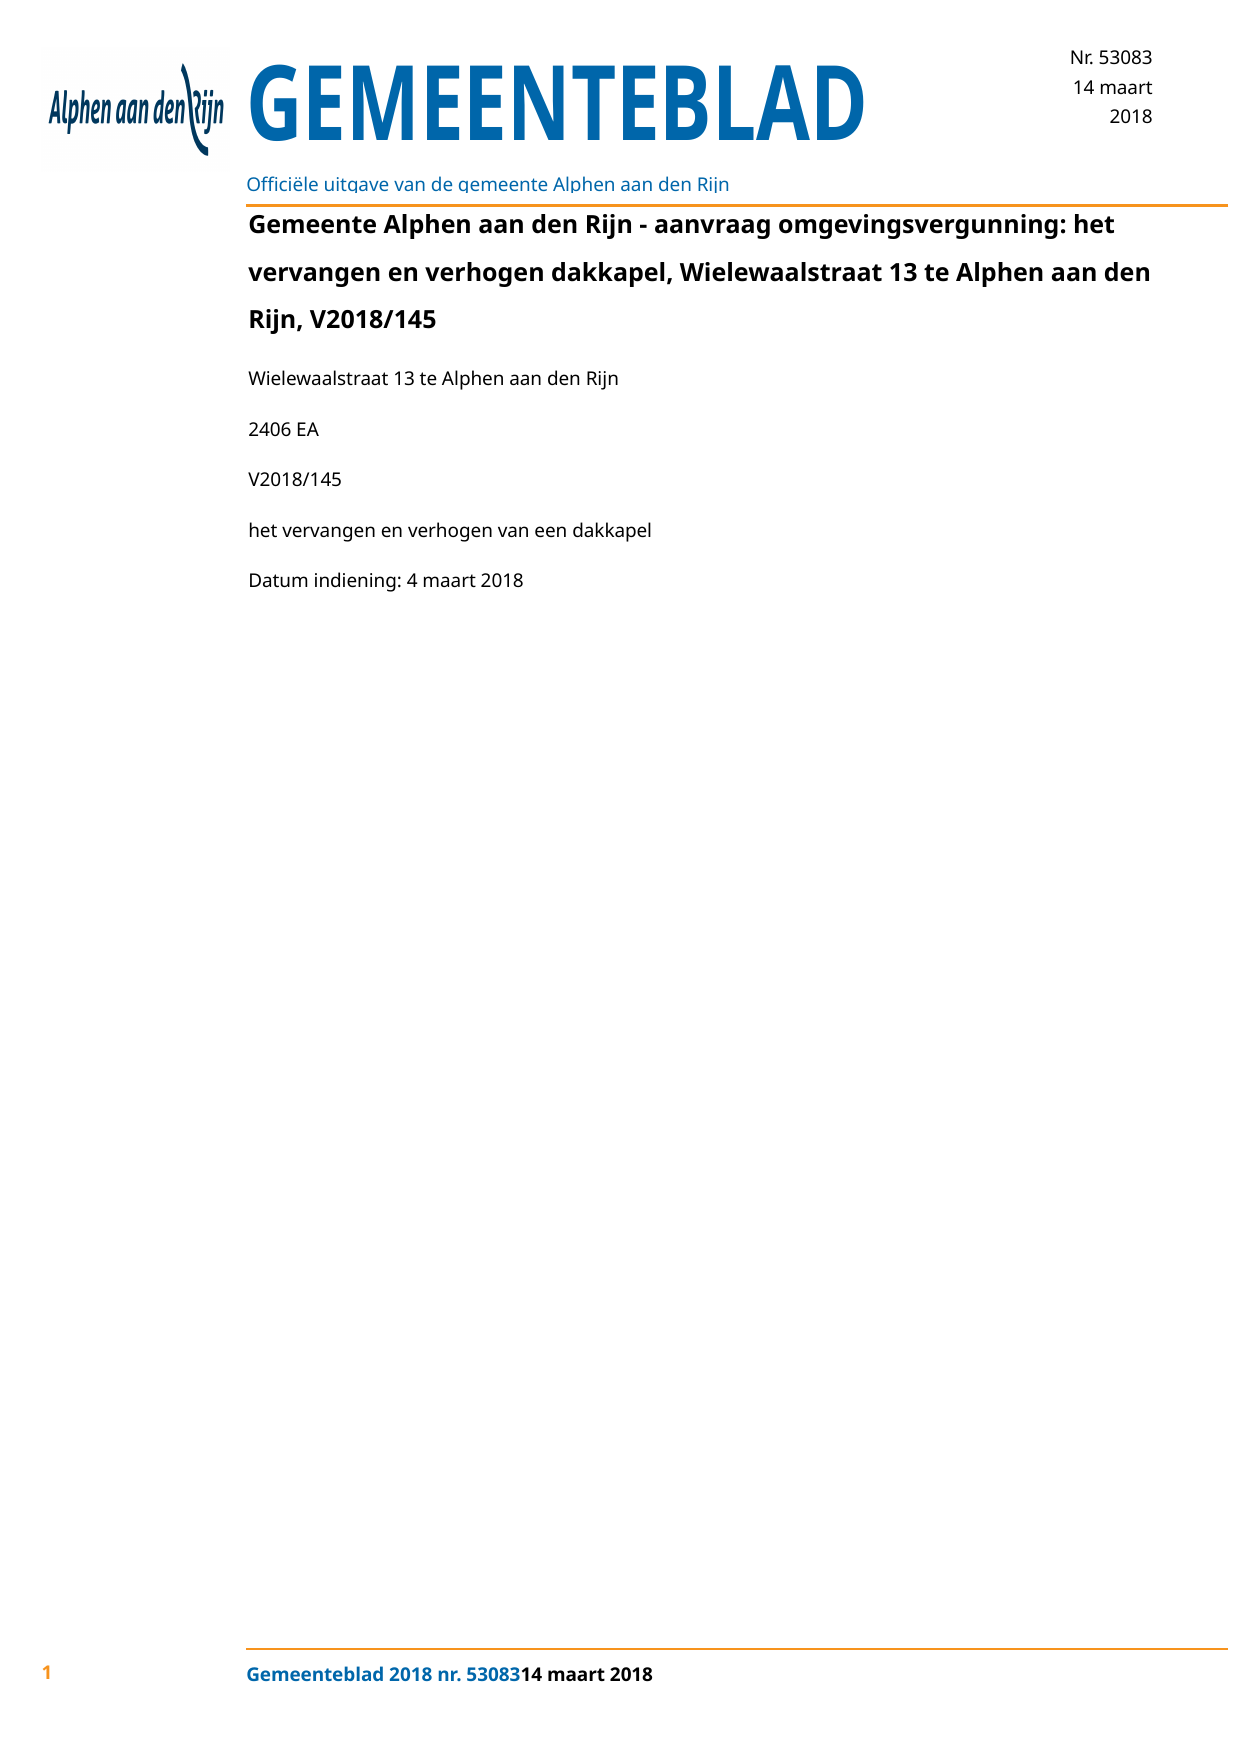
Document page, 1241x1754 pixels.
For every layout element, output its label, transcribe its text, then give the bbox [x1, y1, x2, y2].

text Datum indiening: 4 maart 2018 [248, 567, 1152, 593]
text Wielewaalstraat 13 te Alphen aan den Rijn [248, 366, 1152, 391]
text Gemeente Alphen aan den Rijn - aanvraag omgevingsvergunning: het vervangen en verhogen dakkapel, Wielewaalstraat 13 te Alphen aan den Rijn, V2018/145 [248, 207, 1152, 336]
text V2018/145 [248, 466, 1152, 492]
text het vervangen en verhogen van een dakkapel [248, 517, 1152, 542]
text 2406 EA [248, 416, 1152, 442]
picture [41, 47, 231, 172]
